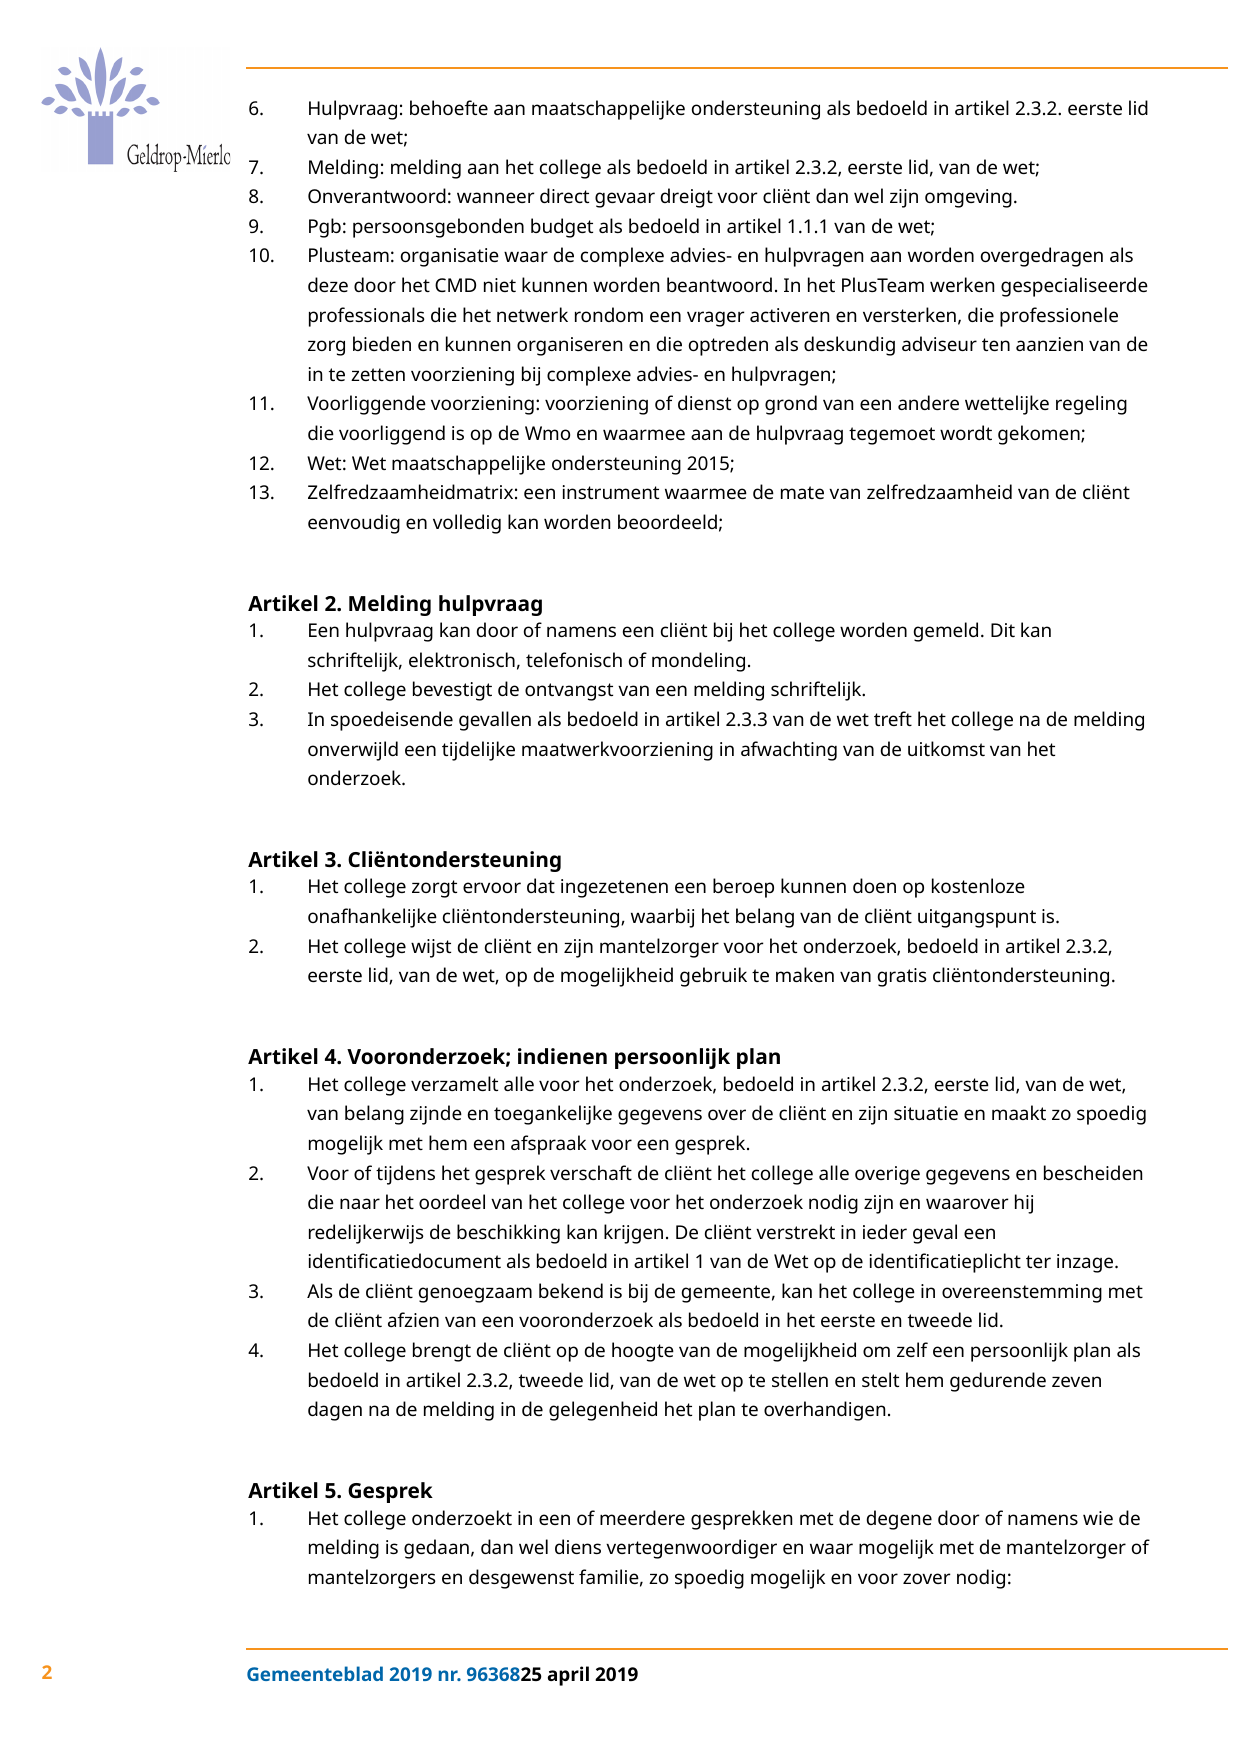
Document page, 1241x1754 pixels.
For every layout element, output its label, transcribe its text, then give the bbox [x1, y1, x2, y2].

list Melding: melding aan het college als bedoeld in artikel 2.3.2, eerste lid, van de wet; [248, 154, 1152, 180]
text Artikel 3. Cliëntondersteuning [248, 845, 1152, 874]
text Artikel 2. Melding hulpvraag [248, 589, 1152, 617]
list In spoedeisende gevallen als bedoeld in artikel 2.3.3 van de wet treft het college na de melding onverwijld een tijdelijke maatwerkvoorziening in afwachting van de uitkomst van het onderzoek. [248, 706, 1152, 791]
list Het college verzamelt alle voor het onderzoek, bedoeld in artikel 2.3.2, eerste lid, van de wet, van belang zijnde en toegankelijke gegevens over de cliënt en zijn situatie en maakt zo spoedig mogelijk met hem een afspraak voor een gesprek. [248, 1071, 1152, 1156]
list Het college onderzoekt in een of meerdere gesprekken met de degene door of namens wie de melding is gedaan, dan wel diens vertegenwoordiger en waar mogelijk met de mantelzorger of mantelzorgers en desgewenst familie, zo spoedig mogelijk en voor zover nodig: [248, 1505, 1152, 1590]
list Plusteam: organisatie waar de complexe advies- en hulpvragen aan worden overgedragen als deze door het CMD niet kunnen worden beantwoord. In het PlusTeam werken gespecialiseerde professionals die het netwerk rondom een vrager activeren en versterken, die professionele zorg bieden en kunnen organiseren en die optreden als deskundig adviseur ten aanzien van de in te zetten voorziening bij complexe advies- en hulpvragen; [248, 243, 1152, 387]
list Wet: Wet maatschappelijke ondersteuning 2015; [248, 450, 1152, 476]
list Voorliggende voorziening: voorziening of dienst op grond van een andere wettelijke regeling die voorliggend is op de Wmo en waarmee aan de hulpvraag tegemoet wordt gekomen; [248, 391, 1152, 446]
list Het college bevestigt de ontvangst van een melding schriftelijk. [248, 677, 1152, 702]
list Het college zorgt ervoor dat ingezetenen een beroep kunnen doen op kostenloze onafhankelijke cliëntondersteuning, waarbij het belang van de cliënt uitgangspunt is. [248, 874, 1152, 929]
picture [41, 47, 231, 172]
list Een hulpvraag kan door of namens een cliënt bij het college worden gemeld. Dit kan schriftelijk, elektronisch, telefonisch of mondeling. [248, 617, 1152, 673]
list Zelfredzaamheidmatrix: een instrument waarmee de mate van zelfredzaamheid van de cliënt eenvoudig en volledig kan worden beoordeeld; [248, 479, 1152, 535]
text Artikel 5. Gesprek [248, 1476, 1152, 1505]
list Als de cliënt genoegzaam bekend is bij de gemeente, kan het college in overeenstemming met de cliënt afzien van een vooronderzoek als bedoeld in het eerste en tweede lid. [248, 1278, 1152, 1333]
list Onverantwoord: wanneer direct gevaar dreigt voor cliënt dan wel zijn omgeving. [248, 183, 1152, 209]
text Artikel 4. Vooronderzoek; indienen persoonlijk plan [248, 1042, 1152, 1071]
list Pgb: persoonsgebonden budget als bedoeld in artikel 1.1.1 van de wet; [248, 213, 1152, 239]
list Voor of tijdens het gesprek verschaft de cliënt het college alle overige gegevens en bescheiden die naar het oordeel van het college voor het onderzoek nodig zijn en waarover hij redelijkerwijs de beschikking kan krijgen. De cliënt verstrekt in ieder geval een identificatiedocument als bedoeld in artikel 1 van de Wet op de identificatieplicht ter inzage. [248, 1160, 1152, 1274]
list Het college brengt de cliënt op de hoogte van de mogelijkheid om zelf een persoonlijk plan als bedoeld in artikel 2.3.2, tweede lid, van de wet op te stellen en stelt hem gedurende zeven dagen na de melding in de gelegenheid het plan te overhandigen. [248, 1337, 1152, 1422]
list Hulpvraag: behoefte aan maatschappelijke ondersteuning als bedoeld in artikel 2.3.2. eerste lid van de wet; [248, 95, 1152, 150]
list Het college wijst de cliënt en zijn mantelzorger voor het onderzoek, bedoeld in artikel 2.3.2, eerste lid, van de wet, op de mogelijkheid gebruik te maken van gratis cliëntondersteuning. [248, 933, 1152, 988]
